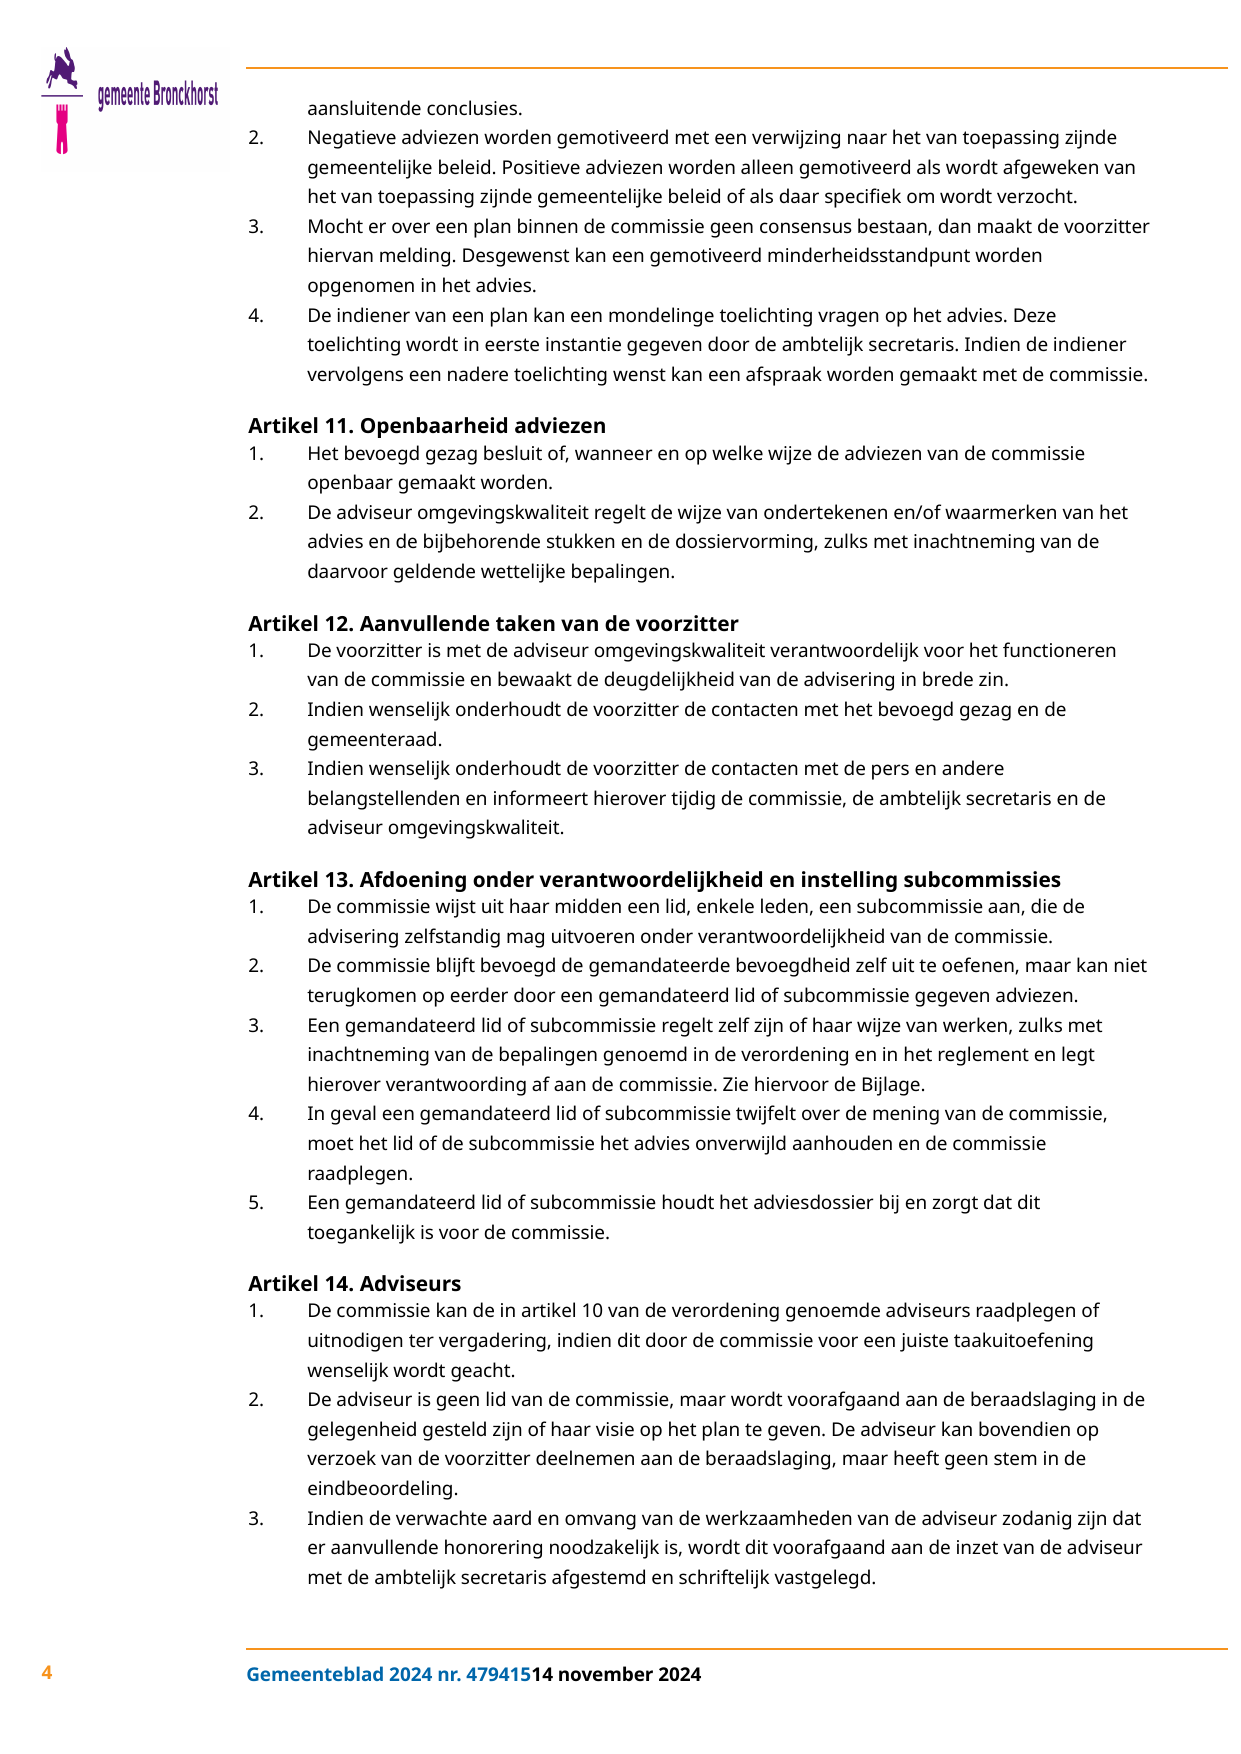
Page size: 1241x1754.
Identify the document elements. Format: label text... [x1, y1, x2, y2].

text Artikel 11. Openbaarheid adviezen [248, 411, 1152, 440]
list Een gemandateerd lid of subcommissie regelt zelf zijn of haar wijze van werken, zulks met inachtneming van de bepalingen genoemd in de verordening en in het reglement en legt hierover verantwoording af aan de commissie. Zie hiervoor de Bijlage. [248, 1012, 1152, 1097]
list De voorzitter is met de adviseur omgevingskwaliteit verantwoordelijk voor het functioneren van de commissie en bewaakt de deugdelijkheid van de advisering in brede zin. [248, 637, 1152, 692]
list De commissie kan de in artikel 10 van de verordening genoemde adviseurs raadplegen of uitnodigen ter vergadering, indien dit door de commissie voor een juiste taakuitoefening wenselijk wordt geacht. [248, 1298, 1152, 1383]
list Indien de verwachte aard en omvang van de werkzaamheden van de adviseur zodanig zijn dat er aanvullende honorering noodzakelijk is, wordt dit voorafgaand aan de inzet van de adviseur met de ambtelijk secretaris afgestemd en schriftelijk vastgelegd. [248, 1505, 1152, 1590]
list De adviseur omgevingskwaliteit regelt de wijze van ondertekenen en/of waarmerken van het advies en de bijbehorende stukken en de dossiervorming, zulks met inachtneming van de daarvoor geldende wettelijke bepalingen. [248, 499, 1152, 584]
list Indien wenselijk onderhoudt de voorzitter de contacten met het bevoegd gezag en de gemeenteraad. [248, 696, 1152, 752]
list De commissie wijst uit haar midden een lid, enkele leden, een subcommissie aan, die de advisering zelfstandig mag uitvoeren onder verantwoordelijkheid van de commissie. [248, 893, 1152, 949]
text Artikel 12. Aanvullende taken van de voorzitter [248, 609, 1152, 637]
list Een gemandateerd lid of subcommissie houdt het adviesdossier bij en zorgt dat dit toegankelijk is voor de commissie. [248, 1189, 1152, 1244]
list Indien wenselijk onderhoudt de voorzitter de contacten met de pers en andere belangstellenden en informeert hierover tijdig de commissie, de ambtelijk secretaris en de adviseur omgevingskwaliteit. [248, 755, 1152, 840]
list De adviseur is geen lid van de commissie, maar wordt voorafgaand aan de beraadslaging in de gelegenheid gesteld zijn of haar visie op het plan te geven. De adviseur kan bovendien op verzoek van de voorzitter deelnemen aan de beraadslaging, maar heeft geen stem in de eindbeoordeling. [248, 1386, 1152, 1501]
list Mocht er over een plan binnen de commissie geen consensus bestaan, dan maakt de voorzitter hiervan melding. Desgewenst kan een gemotiveerd minderheidsstandpunt worden opgenomen in het advies. [248, 213, 1152, 298]
list Negatieve adviezen worden gemotiveerd met een verwijzing naar het van toepassing zijnde gemeentelijke beleid. Positieve adviezen worden alleen gemotiveerd als wordt afgeweken van het van toepassing zijnde gemeentelijke beleid of als daar specifiek om wordt verzocht. [248, 124, 1152, 209]
list aansluitende conclusies. [248, 95, 1152, 121]
list Het bevoegd gezag besluit of, wanneer en op welke wijze de adviezen van de commissie openbaar gemaakt worden. [248, 440, 1152, 495]
list In geval een gemandateerd lid of subcommissie twijfelt over de mening van de commissie, moet het lid of de subcommissie het advies onverwijld aanhouden en de commissie raadplegen. [248, 1101, 1152, 1185]
picture [41, 47, 231, 172]
text Artikel 13. Afdoening onder verantwoordelijkheid en instelling subcommissies [248, 865, 1152, 893]
list De indiener van een plan kan een mondelinge toelichting vragen op het advies. Deze toelichting wordt in eerste instantie gegeven door de ambtelijk secretaris. Indien de indiener vervolgens een nadere toelichting wenst kan een afspraak worden gemaakt met de commissie. [248, 302, 1152, 387]
list De commissie blijft bevoegd de gemandateerde bevoegdheid zelf uit te oefenen, maar kan niet terugkomen op eerder door een gemandateerd lid of subcommissie gegeven adviezen. [248, 953, 1152, 1008]
text Artikel 14. Adviseurs [248, 1269, 1152, 1298]
